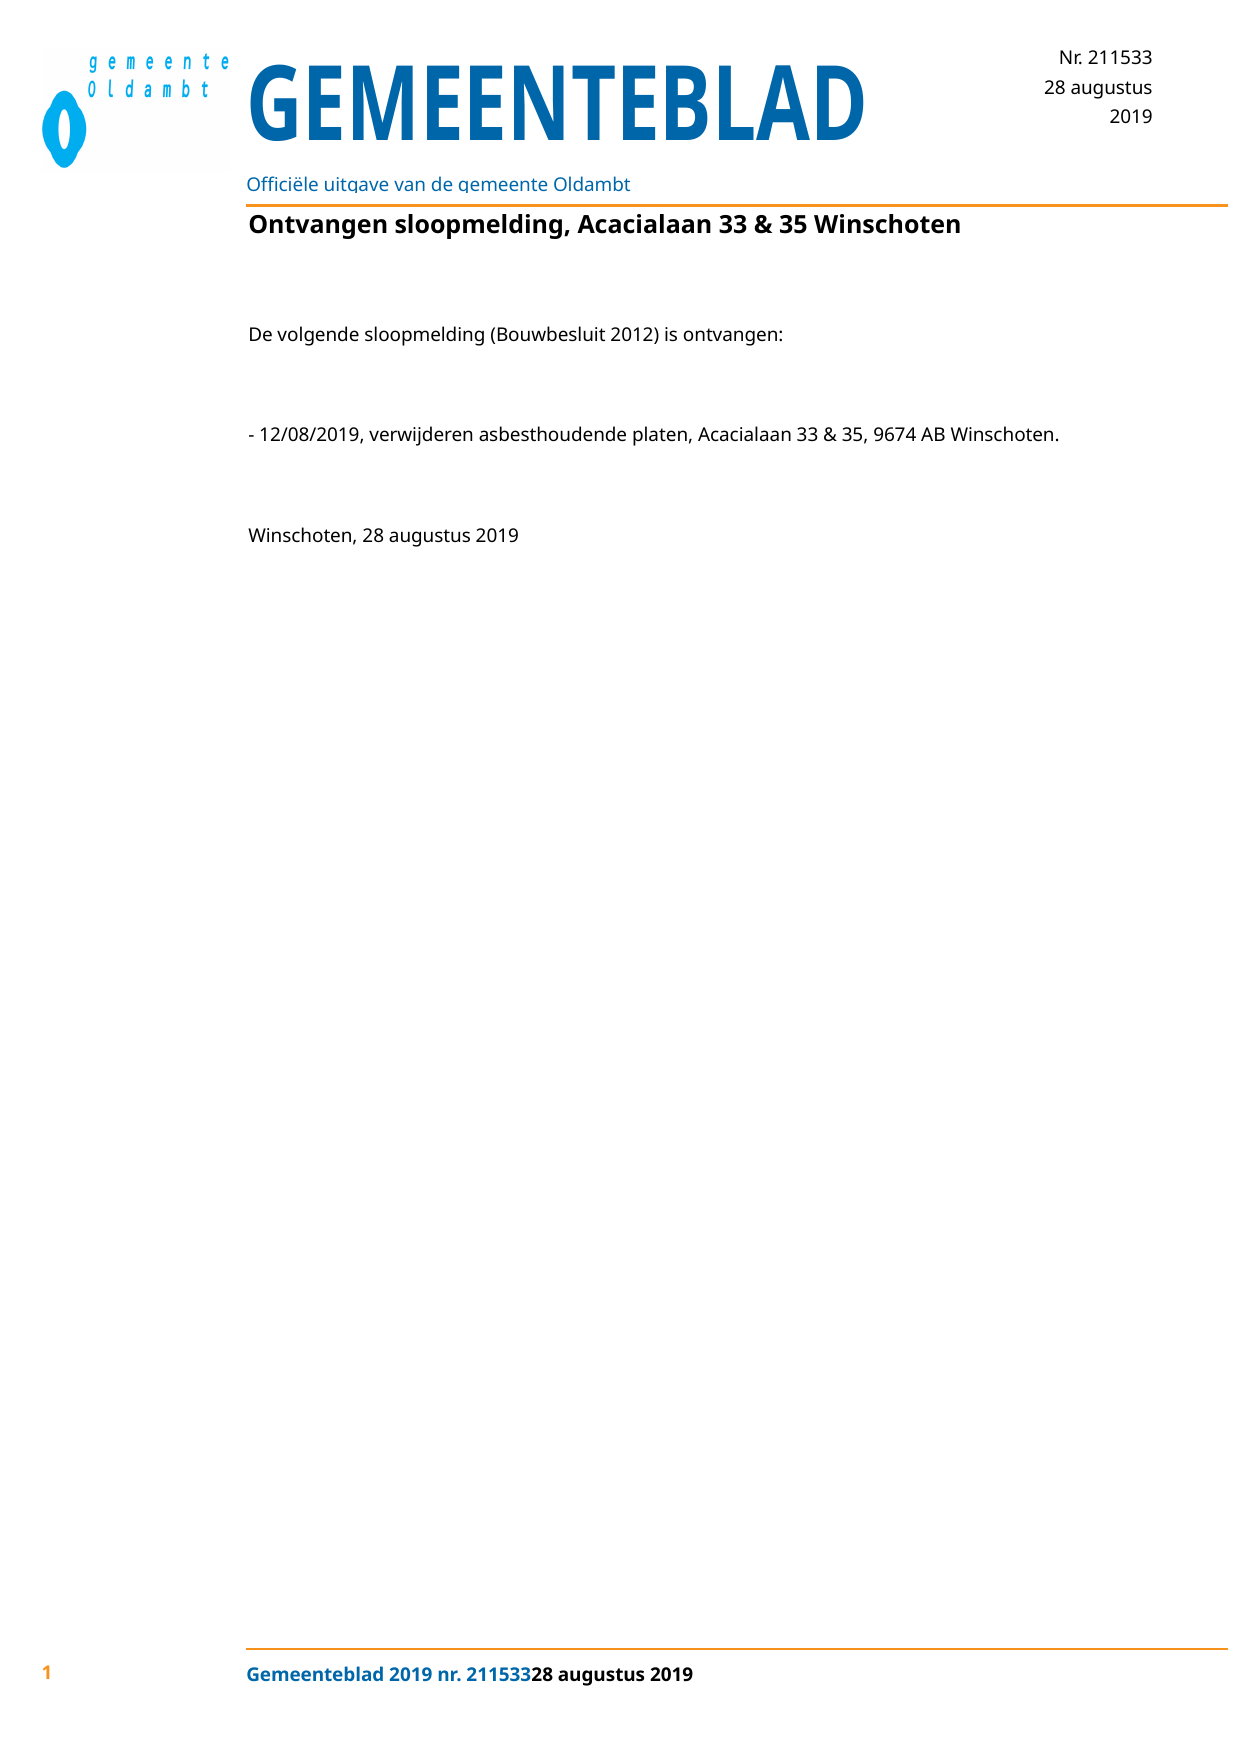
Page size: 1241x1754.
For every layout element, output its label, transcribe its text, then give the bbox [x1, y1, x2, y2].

picture [41, 47, 231, 172]
text Ontvangen sloopmelding, Acacialaan 33 & 35 Winschoten [248, 207, 1152, 241]
text - 12/08/2019, verwijderen asbesthoudende platen, Acacialaan 33 & 35, 9674 AB Winschoten. [248, 422, 1152, 447]
text Winschoten, 28 augustus 2019 [248, 522, 1152, 548]
text De volgende sloopmelding (Bouwbesluit 2012) is ontvangen: [248, 321, 1152, 346]
